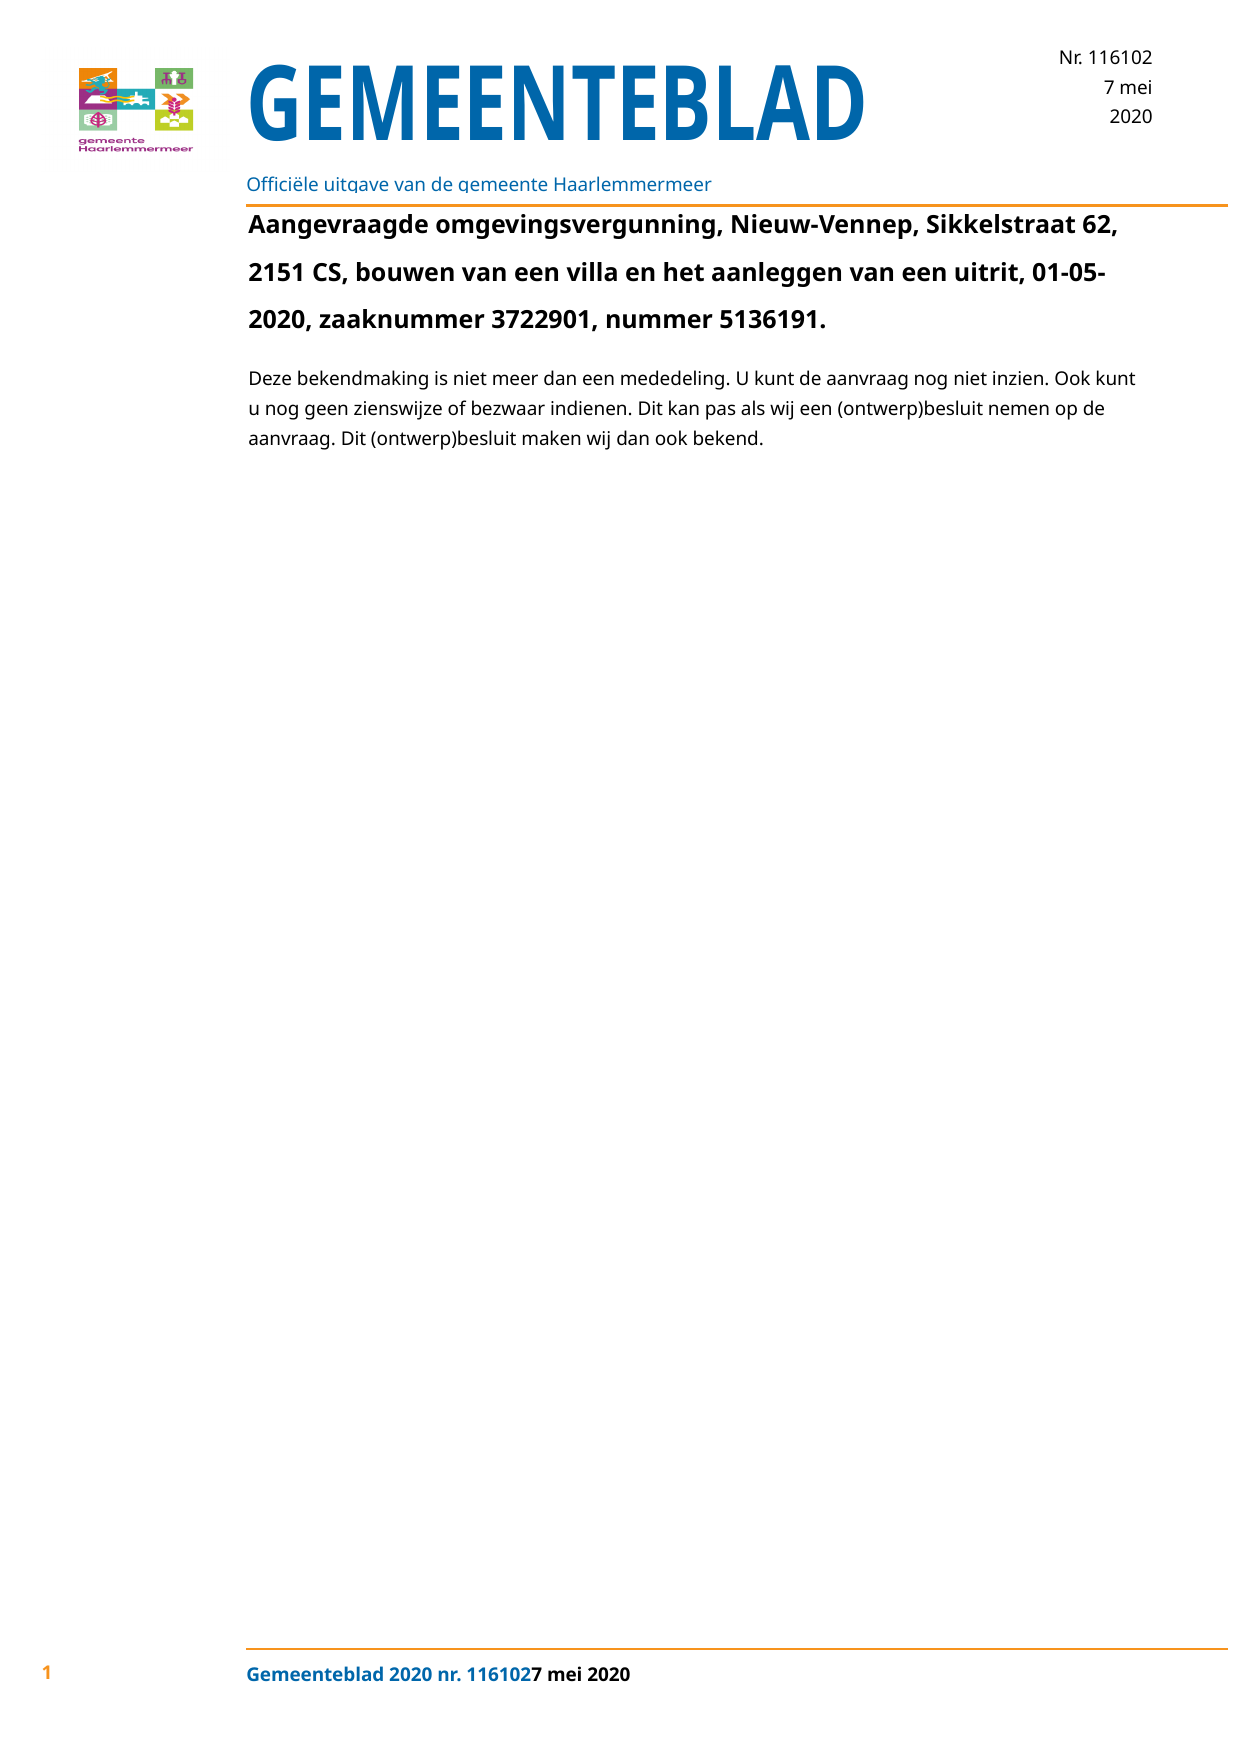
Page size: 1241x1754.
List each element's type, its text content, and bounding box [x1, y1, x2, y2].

text Aangevraagde omgevingsvergunning, Nieuw-Vennep, Sikkelstraat 62, 2151 CS, bouwen van een villa en het aanleggen van een uitrit, 01-05-2020, zaaknummer 3722901, nummer 5136191. [248, 207, 1152, 336]
text Deze bekendmaking is niet meer dan een mededeling. U kunt de aanvraag nog niet inzien. Ook kunt u nog geen zienswijze of bezwaar indienen. Dit kan pas als wij een (ontwerp)besluit nemen op de aanvraag. Dit (ontwerp)besluit maken wij dan ook bekend. [248, 366, 1152, 450]
picture [41, 47, 231, 172]
